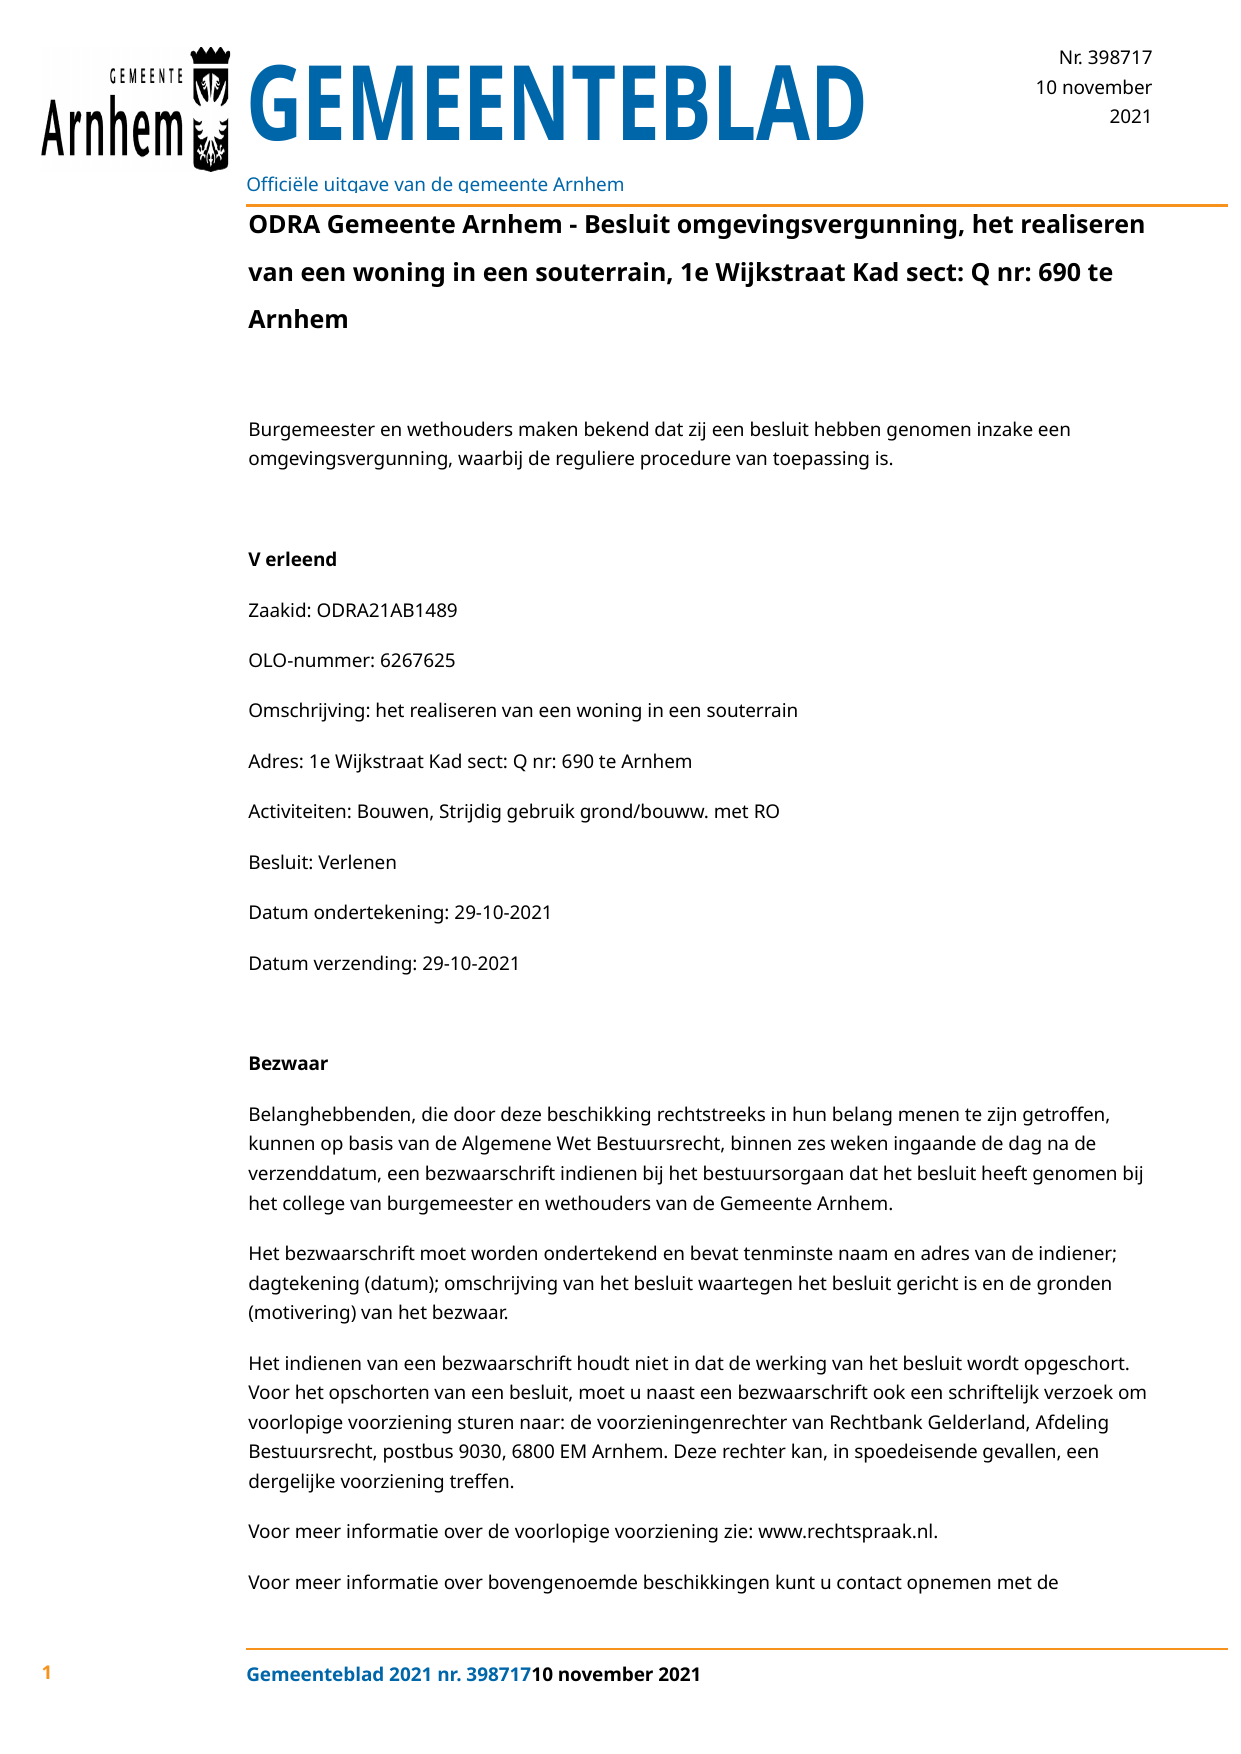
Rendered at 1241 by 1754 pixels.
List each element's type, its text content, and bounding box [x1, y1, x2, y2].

text Activiteiten: Bouwen, Strijdig gebruik grond/bouww. met RO [248, 798, 1152, 824]
text Burgemeester en wethouders maken bekend dat zij een besluit hebben genomen inzake een omgevingsvergunning, waarbij de reguliere procedure van toepassing is. [248, 416, 1152, 471]
text Datum verzending: 29-10-2021 [248, 950, 1152, 975]
text Het bezwaarschrift moet worden ondertekend en bevat tenminste naam en adres van de indiener; dagtekening (datum); omschrijving van het besluit waartegen het besluit gericht is en de gronden (motivering) van het bezwaar. [248, 1240, 1152, 1325]
text Omschrijving: het realiseren van een woning in een souterrain [248, 698, 1152, 723]
text Adres: 1e Wijkstraat Kad sect: Q nr: 690 te Arnhem [248, 748, 1152, 774]
text Het indienen van een bezwaarschrift houdt niet in dat de werking van het besluit wordt opgeschort. Voor het opschorten van een besluit, moet u naast een bezwaarschrift ook een schriftelijk verzoek om voorlopige voorziening sturen naar: de voorzieningenrechter van Rechtbank Gelderland, Afdeling Bestuursrecht, postbus 9030, 6800 EM Arnhem. Deze rechter kan, in spoedeisende gevallen, een dergelijke voorziening treffen. [248, 1350, 1152, 1494]
text Zaakid: ODRA21AB1489 [248, 597, 1152, 622]
text OLO-nummer: 6267625 [248, 647, 1152, 673]
text Bezwaar [248, 1051, 1152, 1076]
text Voor meer informatie over de voorlopige voorziening zie: www.rechtspraak.nl. [248, 1518, 1152, 1544]
picture [41, 47, 231, 172]
text Belanghebbenden, die door deze beschikking rechtstreeks in hun belang menen te zijn getroffen, kunnen op basis van de Algemene Wet Bestuursrecht, binnen zes weken ingaande de dag na de verzenddatum, een bezwaarschrift indienen bij het bestuursorgaan dat het besluit heeft genomen bij het college van burgemeester en wethouders van de Gemeente Arnhem. [248, 1101, 1152, 1215]
text V erleend [248, 546, 1152, 572]
text Datum ondertekening: 29-10-2021 [248, 899, 1152, 925]
text Besluit: Verlenen [248, 849, 1152, 874]
text Voor meer informatie over bovengenoemde beschikkingen kunt u contact opnemen met de [248, 1569, 1152, 1594]
text ODRA Gemeente Arnhem - Besluit omgevingsvergunning, het realiseren van een woning in een souterrain, 1e Wijkstraat Kad sect: Q nr: 690 te Arnhem [248, 207, 1152, 336]
